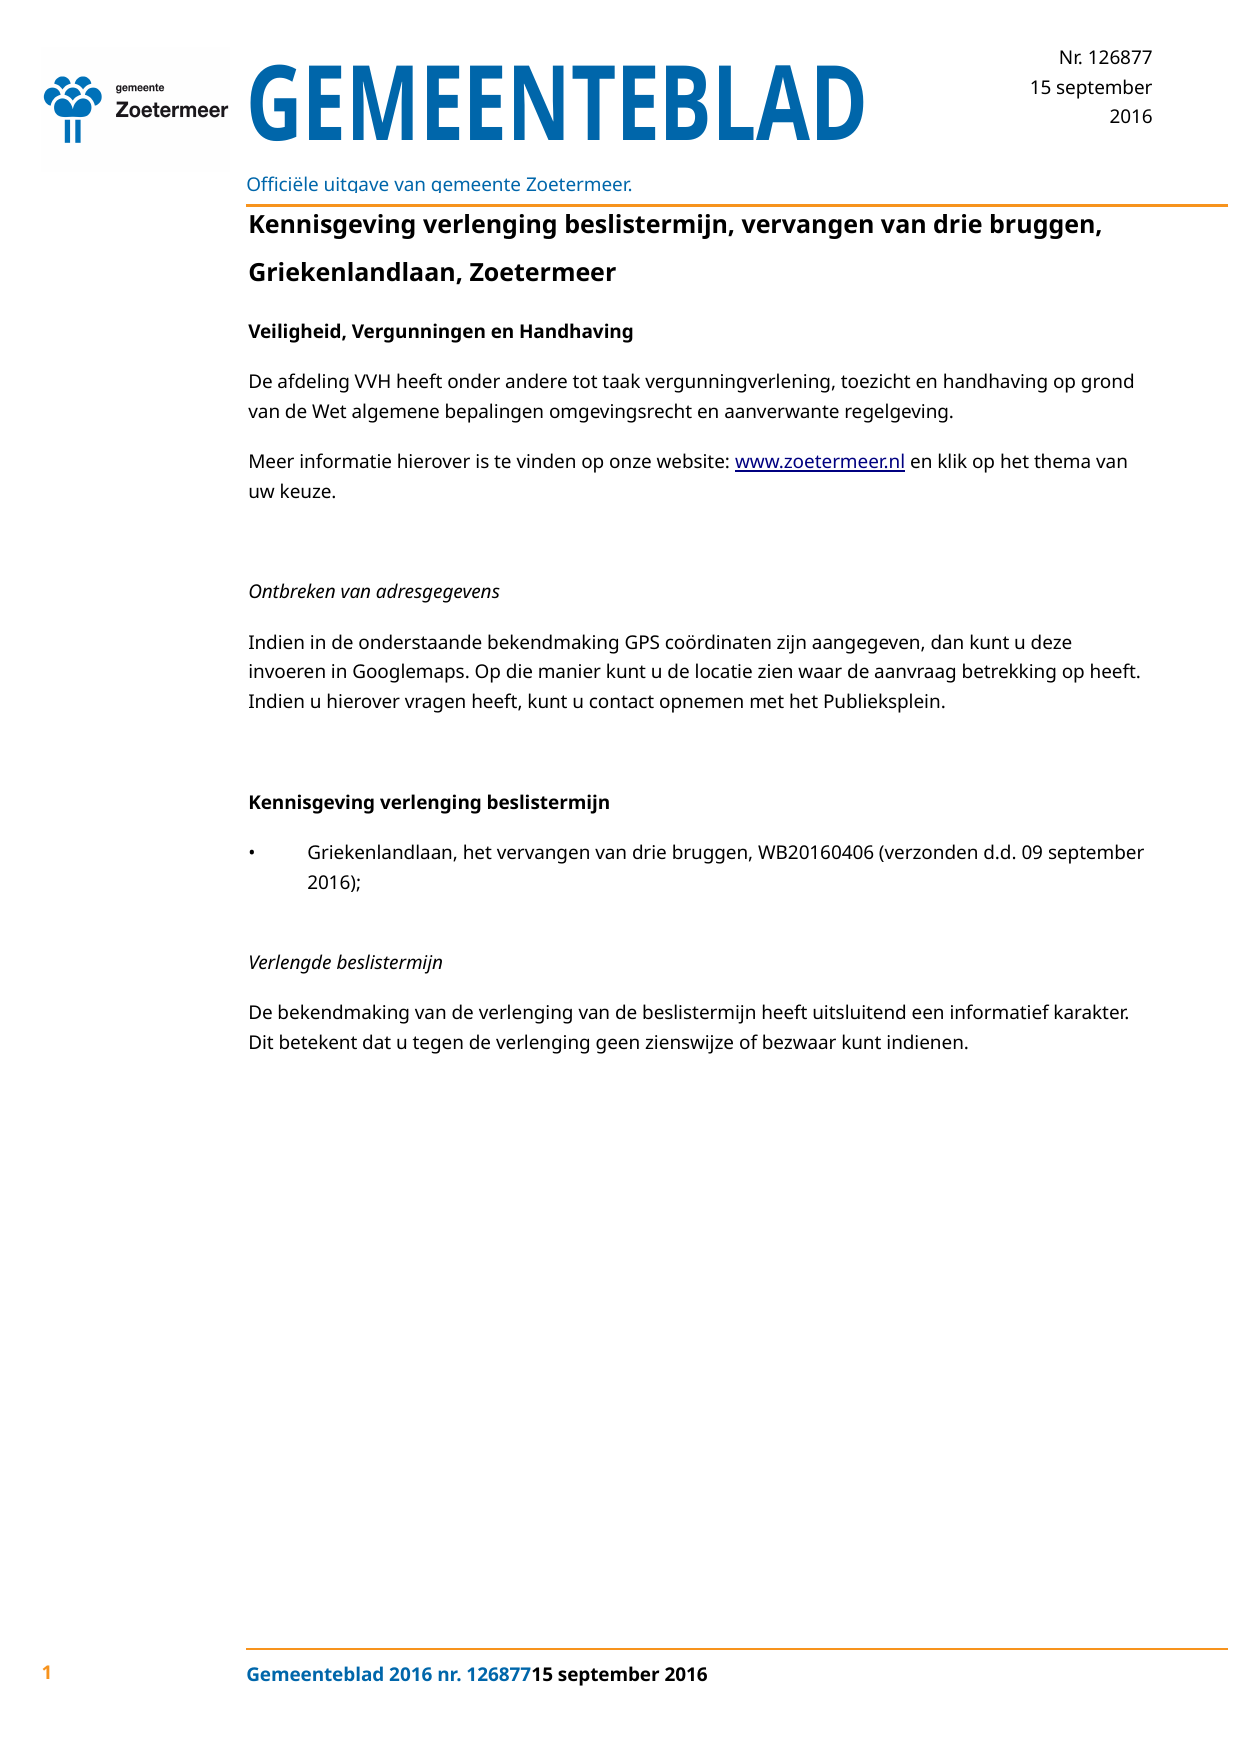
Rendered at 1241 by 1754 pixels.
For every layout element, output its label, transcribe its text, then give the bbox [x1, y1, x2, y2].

text Kennisgeving verlenging beslistermijn [248, 789, 1152, 815]
text Ontbreken van adresgegevens [248, 579, 1152, 604]
picture [41, 47, 231, 172]
text Indien in de onderstaande bekendmaking GPS coördinaten zijn aangegeven, dan kunt u deze invoeren in Googlemaps. Op die manier kunt u de locatie zien waar de aanvraag betrekking op heeft. Indien u hierover vragen heeft, kunt u contact opnemen met het Publieksplein. [248, 629, 1152, 714]
text De afdeling VVH heeft onder andere tot taak vergunningverlening, toezicht en handhaving op grond van de Wet algemene bepalingen omgevingsrecht en aanverwante regelgeving. [248, 368, 1152, 424]
list Griekenlandlaan, het vervangen van drie bruggen, WB20160406 (verzonden d.d. 09 september 2016); [248, 839, 1152, 895]
text Kennisgeving verlenging beslistermijn, vervangen van drie bruggen, Griekenlandlaan, Zoetermeer [248, 207, 1152, 288]
text De bekendmaking van de verlenging van de beslistermijn heeft uitsluitend een informatief karakter. Dit betekent dat u tegen de verlenging geen zienswijze of bezwaar kunt indienen. [248, 999, 1152, 1055]
text Verlengde beslistermijn [248, 949, 1152, 975]
text Veiligheid, Vergunningen en Handhaving [248, 318, 1152, 344]
text Meer informatie hierover is te vinden op onze website: www.zoetermeer.nl en klik op het thema van uw keuze. [248, 448, 1152, 504]
